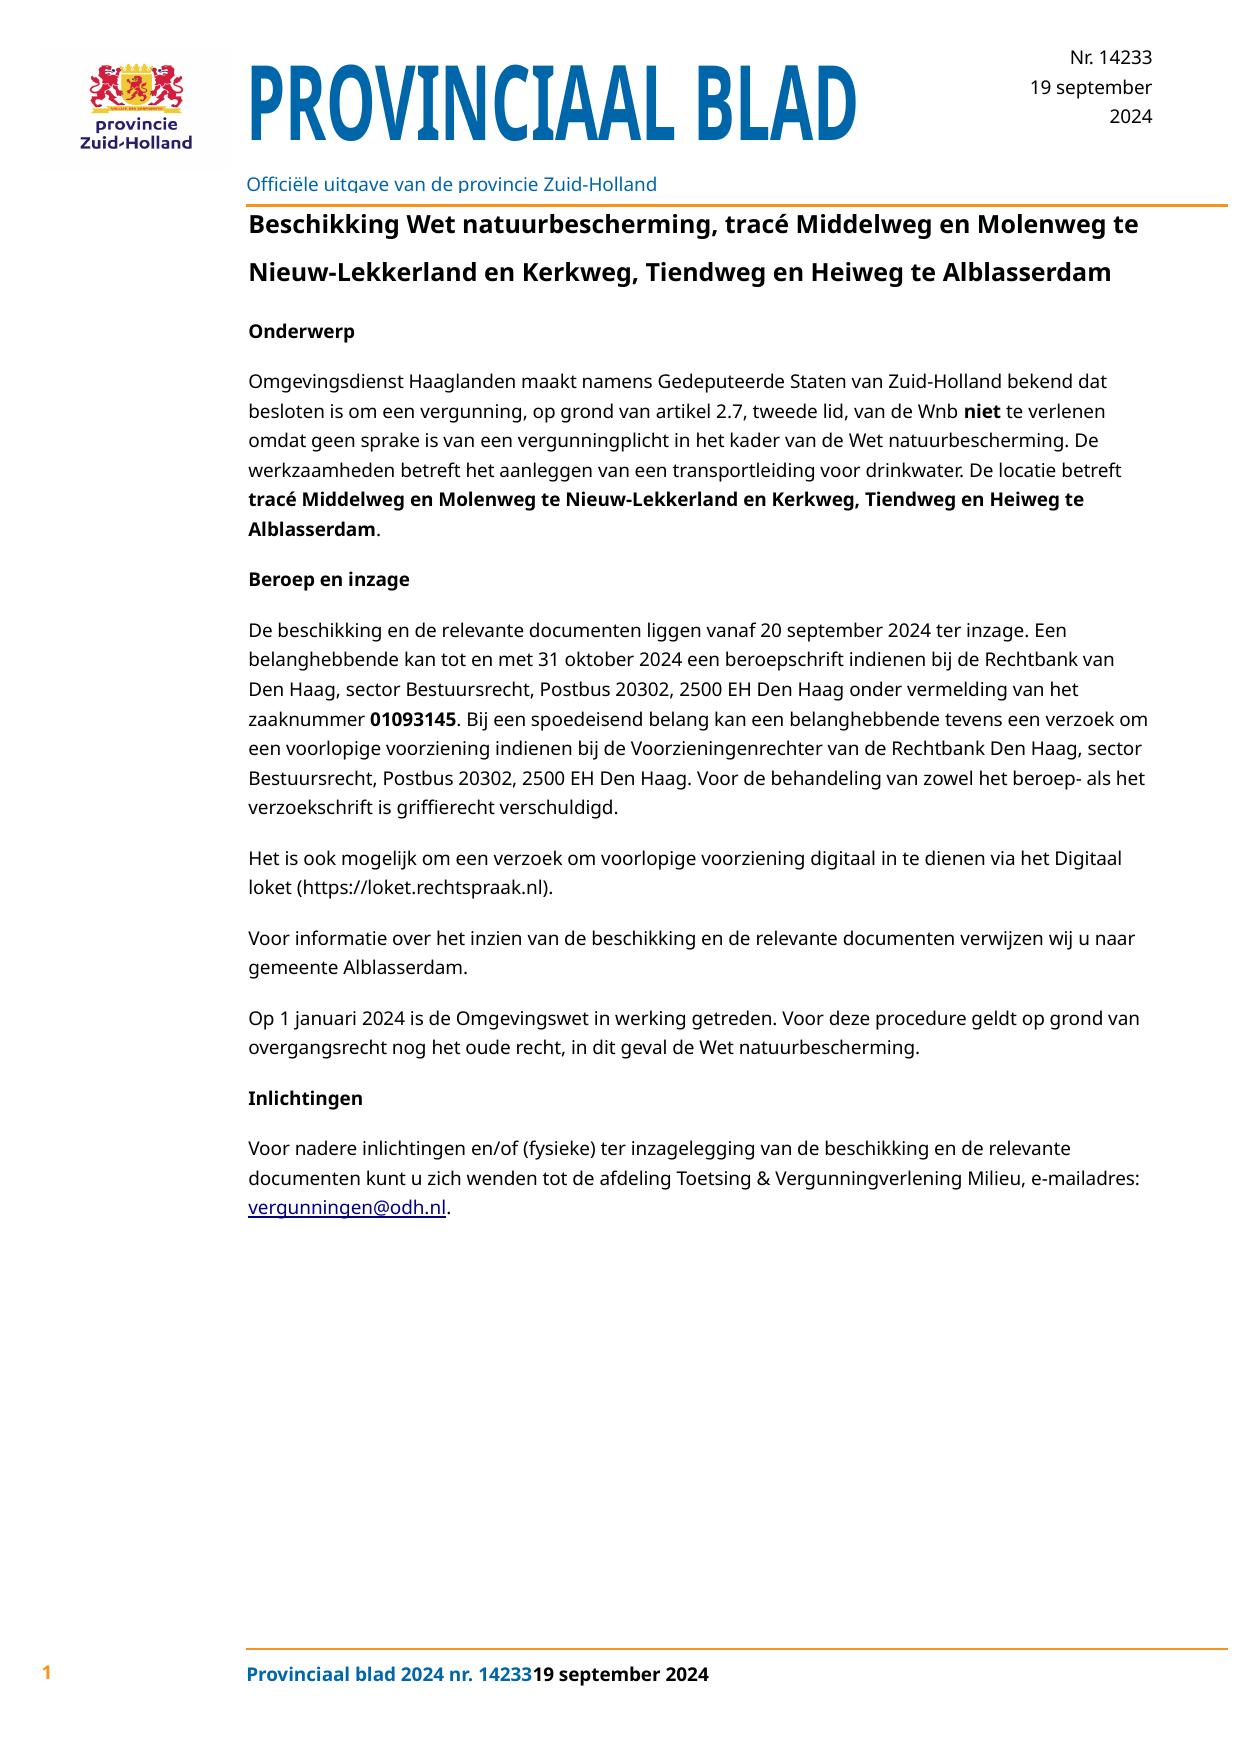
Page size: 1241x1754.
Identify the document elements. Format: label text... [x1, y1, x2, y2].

text Inlichtingen [248, 1085, 1152, 1111]
text Omgevingsdienst Haaglanden maakt namens Gedeputeerde Staten van Zuid-Holland bekend dat besloten is om een vergunning, op grond van artikel 2.7, tweede lid, van de Wnb niet te verlenen omdat geen sprake is van een vergunningplicht in het kader van de Wet natuurbescherming. De werkzaamheden betreft het aanleggen van een transportleiding voor drinkwater. De locatie betreft tracé Middelweg en Molenweg te Nieuw-Lekkerland en Kerkweg, Tiendweg en Heiweg te Alblasserdam. [248, 368, 1152, 542]
text Voor informatie over het inzien van de beschikking en de relevante documenten verwijzen wij u naar gemeente Alblasserdam. [248, 925, 1152, 980]
text Beschikking Wet natuurbescherming, tracé Middelweg en Molenweg te Nieuw-Lekkerland en Kerkweg, Tiendweg en Heiweg te Alblasserdam [248, 207, 1152, 288]
text Onderwerp [248, 318, 1152, 344]
text Beroep en inzage [248, 567, 1152, 592]
text Op 1 januari 2024 is de Omgevingswet in werking getreden. Voor deze procedure geldt op grond van overgangsrecht nog het oude recht, in dit geval de Wet natuurbescherming. [248, 1005, 1152, 1060]
text De beschikking en de relevante documenten liggen vanaf 20 september 2024 ter inzage. Een belanghebbende kan tot en met 31 oktober 2024 een beroepschrift indienen bij de Rechtbank van Den Haag, sector Bestuursrecht, Postbus 20302, 2500 EH Den Haag onder vermelding van het zaaknummer 01093145. Bij een spoedeisend belang kan een belanghebbende tevens een verzoek om een voorlopige voorziening indienen bij de Voorzieningenrechter van de Rechtbank Den Haag, sector Bestuursrecht, Postbus 20302, 2500 EH Den Haag. Voor de behandeling van zowel het beroep- als het verzoekschrift is griffierecht verschuldigd. [248, 617, 1152, 820]
text Voor nadere inlichtingen en/of (fysieke) ter inzagelegging van de beschikking en de relevante documenten kunt u zich wenden tot de afdeling Toetsing & Vergunningverlening Milieu, e-mailadres: vergunningen@odh.nl. [248, 1135, 1152, 1220]
text Het is ook mogelijk om een verzoek om voorlopige voorziening digitaal in te dienen via het Digitaal loket (https://loket.rechtspraak.nl). [248, 845, 1152, 900]
picture [41, 47, 231, 172]
